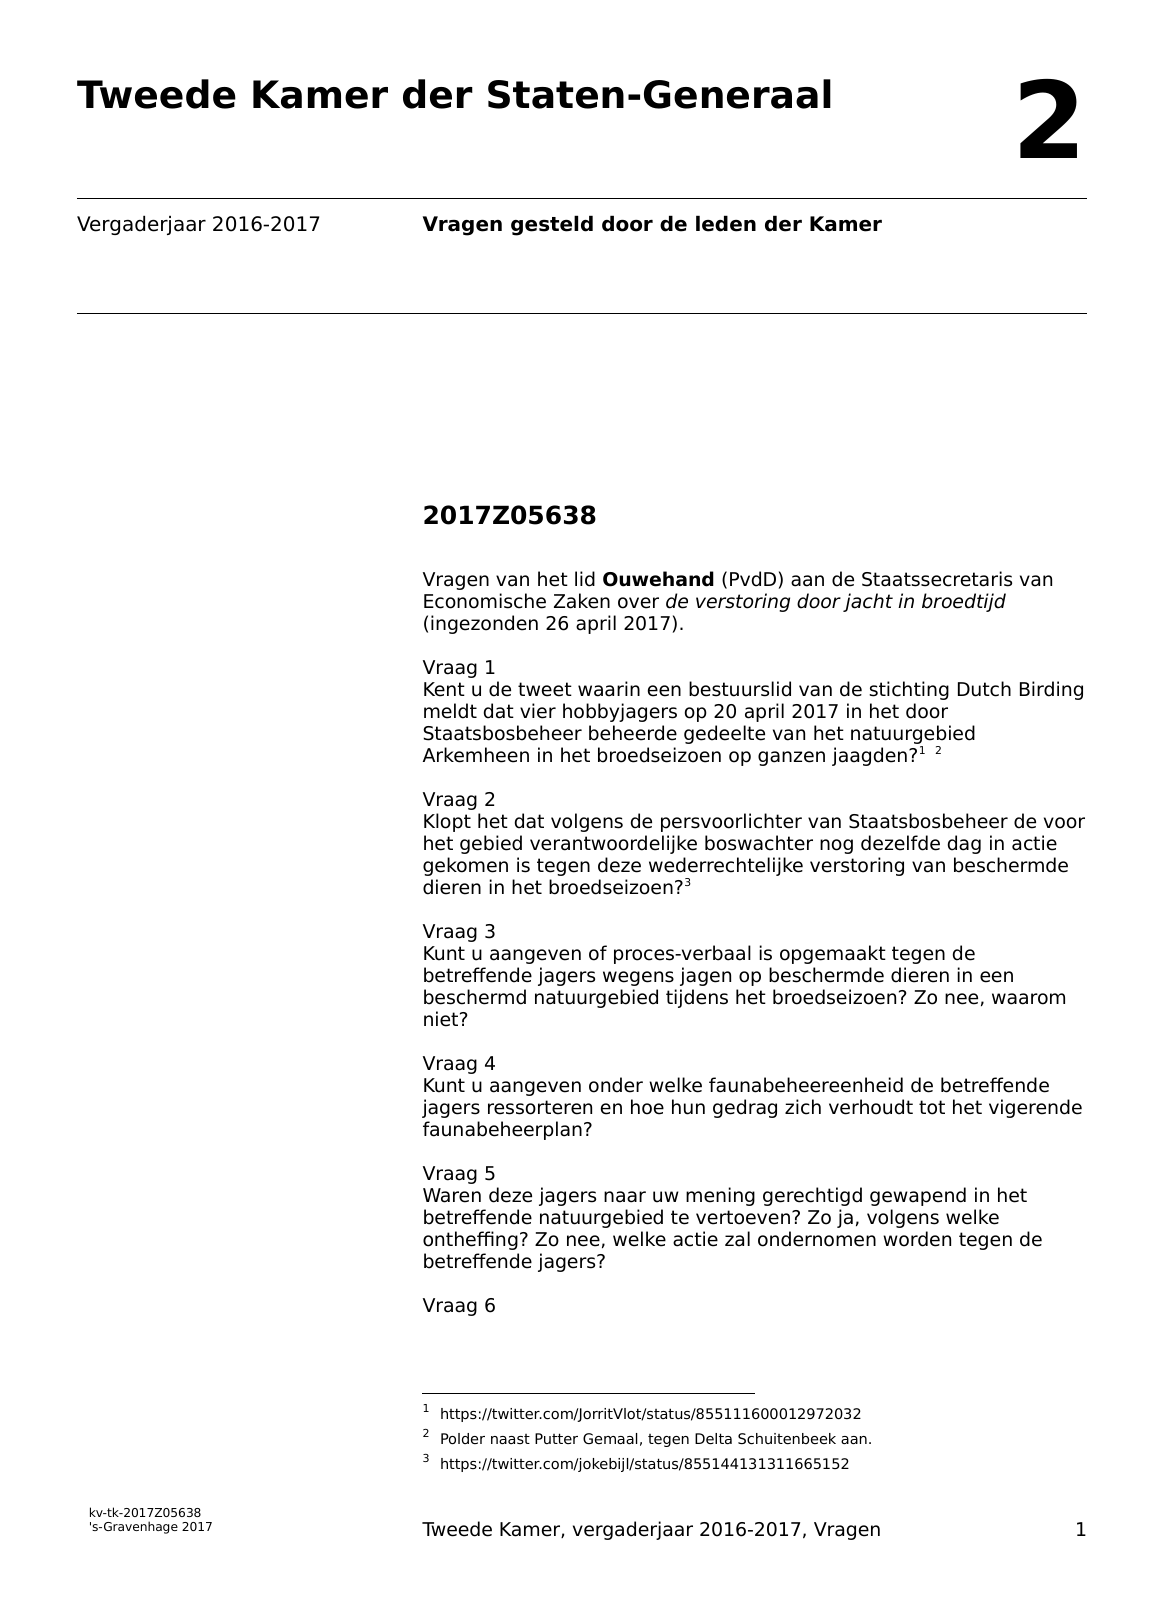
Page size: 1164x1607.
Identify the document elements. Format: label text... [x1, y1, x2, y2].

table_cell Vragen gesteld door de leden der Kamer [422, 199, 1087, 313]
text Vraag 1 [422, 657, 1087, 679]
text Polder naast Putter Gemaal, tegen Delta Schuitenbeek aan. [422, 1427, 1087, 1449]
text 2017Z05638 [422, 501, 1087, 531]
text Kunt u aangeven of proces-verbaal is opgemaakt tegen de betreffende jagers wegens jagen op beschermde dieren in een beschermd natuurgebied tijdens het broedseizoen? Zo nee, waarom niet? [422, 943, 1087, 1031]
table_header Tweede Kamer der Staten-Generaal [77, 59, 886, 198]
text https://twitter.com/jokebijl/status/855144131311665152 [422, 1452, 1087, 1474]
text https://twitter.com/JorritVlot/status/855111600012972032 [422, 1402, 1087, 1424]
text Vraag 3 [422, 921, 1087, 943]
text Waren deze jagers naar uw mening gerechtigd gewapend in het betreffende natuurgebied te vertoeven? Zo ja, volgens welke ontheffing? Zo nee, welke actie zal ondernomen worden tegen de betreffende jagers? [422, 1185, 1087, 1273]
table_cell Vergaderjaar 2016-2017 [77, 199, 422, 313]
text 's-Gravenhage 2017 [88, 1520, 323, 1534]
text Kent u de tweet waarin een bestuurslid van de stichting Dutch Birding meldt dat vier hobbyjagers op 20 april 2017 in het door Staatsbosbeheer beheerde gedeelte van het natuurgebied Arkemheen in het broedseizoen op ganzen jaagden? [422, 679, 1087, 767]
text Vraag 6 [422, 1295, 1087, 1317]
text Vraag 5 [422, 1163, 1087, 1185]
text Vraag 2 [422, 789, 1087, 811]
table_header 2 [886, 59, 1087, 198]
text Vragen van het lid Ouwehand (PvdD) aan de Staatssecretaris van Economische Zaken over de verstoring door jacht in broedtijd (ingezonden 26 april 2017). [422, 569, 1087, 635]
text Klopt het dat volgens de persvoorlichter van Staatsbosbeheer de voor het gebied verantwoordelijke boswachter nog dezelfde dag in actie gekomen is tegen deze wederrechtelijke verstoring van beschermde dieren in het broedseizoen? [422, 811, 1087, 899]
text kv-tk-2017Z05638 [88, 1506, 323, 1520]
text Vraag 4 [422, 1053, 1087, 1075]
text Kunt u aangeven onder welke faunabeheereenheid de betreffende jagers ressorteren en hoe hun gedrag zich verhoudt tot het vigerende faunabeheerplan? [422, 1075, 1087, 1141]
